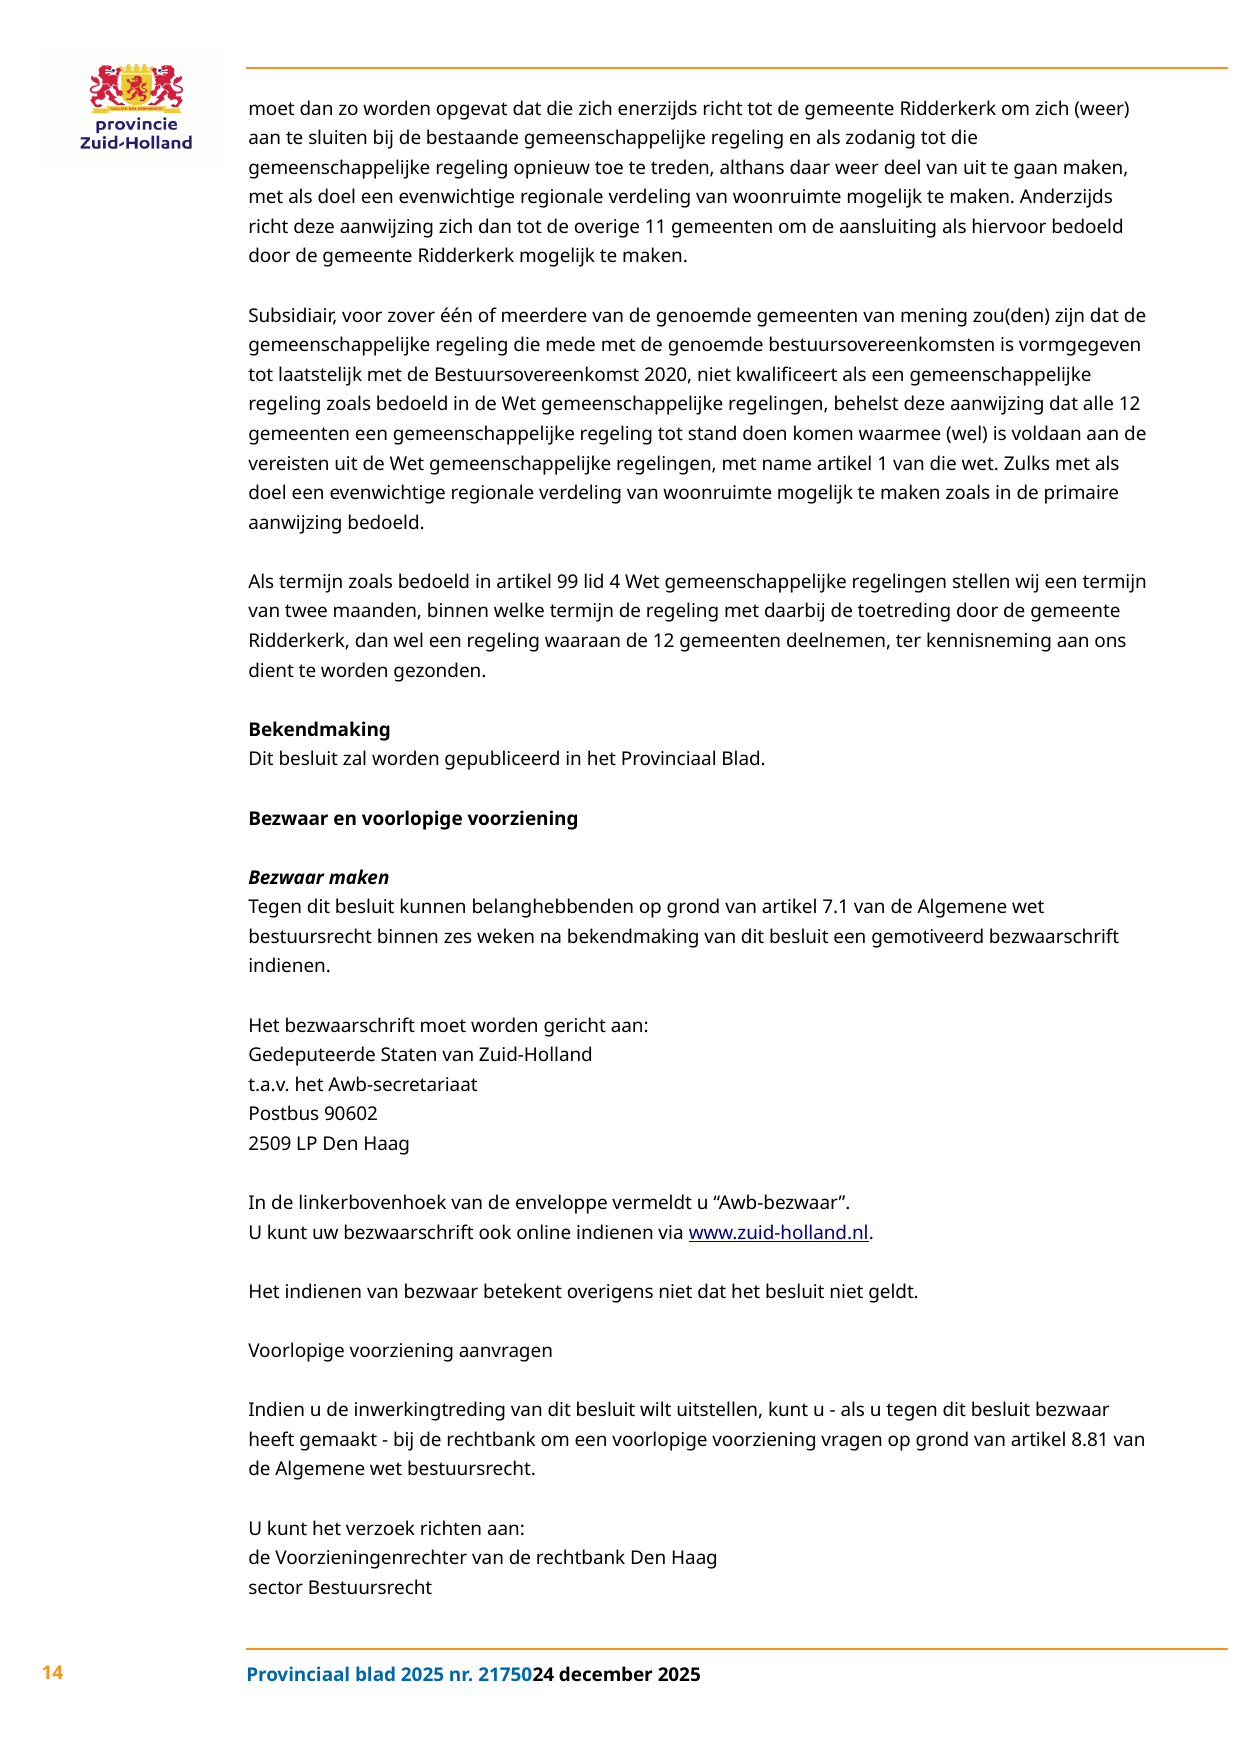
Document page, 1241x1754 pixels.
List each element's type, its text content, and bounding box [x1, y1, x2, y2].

text Tegen dit besluit kunnen belanghebbenden op grond van artikel 7.1 van de Algemene wet bestuursrecht binnen zes weken na bekendmaking van dit besluit een gemotiveerd bezwaarschrift indienen. [248, 893, 1152, 978]
text t.a.v. het Awb-secretariaat [248, 1071, 1152, 1097]
text Postbus 90602 [248, 1101, 1152, 1126]
text sector Bestuursrecht [248, 1574, 1152, 1600]
text Bezwaar en voorlopige voorziening [248, 805, 1152, 831]
text U kunt het verzoek richten aan: [248, 1515, 1152, 1541]
text de Voorzieningenrechter van de rechtbank Den Haag [248, 1544, 1152, 1570]
text Subsidiair, voor zover één of meerdere van de genoemde gemeenten van mening zou(den) zijn dat de gemeenschappelijke regeling die mede met de genoemde bestuursovereenkomsten is vormgegeven tot laatstelijk met de Bestuursovereenkomst 2020, niet kwalificeert als een gemeenschappelijke regeling zoals bedoeld in de Wet gemeenschappelijke regelingen, behelst deze aanwijzing dat alle 12 gemeenten een gemeenschappelijke regeling tot stand doen komen waarmee (wel) is voldaan aan de vereisten uit de Wet gemeenschappelijke regelingen, met name artikel 1 van die wet. Zulks met als doel een evenwichtige regionale verdeling van woonruimte mogelijk te maken zoals in de primaire aanwijzing bedoeld. [248, 302, 1152, 535]
text Dit besluit zal worden gepubliceerd in het Provinciaal Blad. [248, 746, 1152, 771]
text Bekendmaking [248, 716, 1152, 742]
text moet dan zo worden opgevat dat die zich enerzijds richt tot de gemeente Ridderkerk om zich (weer) aan te sluiten bij de bestaande gemeenschappelijke regeling en als zodanig tot die gemeenschappelijke regeling opnieuw toe te treden, althans daar weer deel van uit te gaan maken, met als doel een evenwichtige regionale verdeling van woonruimte mogelijk te maken. Anderzijds richt deze aanwijzing zich dan tot de overige 11 gemeenten om de aansluiting als hiervoor bedoeld door de gemeente Ridderkerk mogelijk te maken. [248, 95, 1152, 268]
text U kunt uw bezwaarschrift ook online indienen via www.zuid-holland.nl. [248, 1219, 1152, 1245]
text Gedeputeerde Staten van Zuid-Holland [248, 1041, 1152, 1067]
text Het indienen van bezwaar betekent overigens niet dat het besluit niet geldt. [248, 1278, 1152, 1304]
text Voorlopige voorziening aanvragen [248, 1337, 1152, 1363]
text 2509 LP Den Haag [248, 1130, 1152, 1156]
text In de linkerbovenhoek van de enveloppe vermeldt u “Awb-bezwaar”. [248, 1189, 1152, 1215]
text Indien u de inwerkingtreding van dit besluit wilt uitstellen, kunt u - als u tegen dit besluit bezwaar heeft gemaakt - bij de rechtbank om een voorlopige voorziening vragen op grond van artikel 8.81 van de Algemene wet bestuursrecht. [248, 1396, 1152, 1481]
text Bezwaar maken [248, 864, 1152, 890]
text Als termijn zoals bedoeld in artikel 99 lid 4 Wet gemeenschappelijke regelingen stellen wij een termijn van twee maanden, binnen welke termijn de regeling met daarbij de toetreding door de gemeente Ridderkerk, dan wel een regeling waaraan de 12 gemeenten deelnemen, ter kennisneming aan ons dient te worden gezonden. [248, 568, 1152, 683]
picture [41, 47, 231, 172]
text Het bezwaarschrift moet worden gericht aan: [248, 1012, 1152, 1038]
